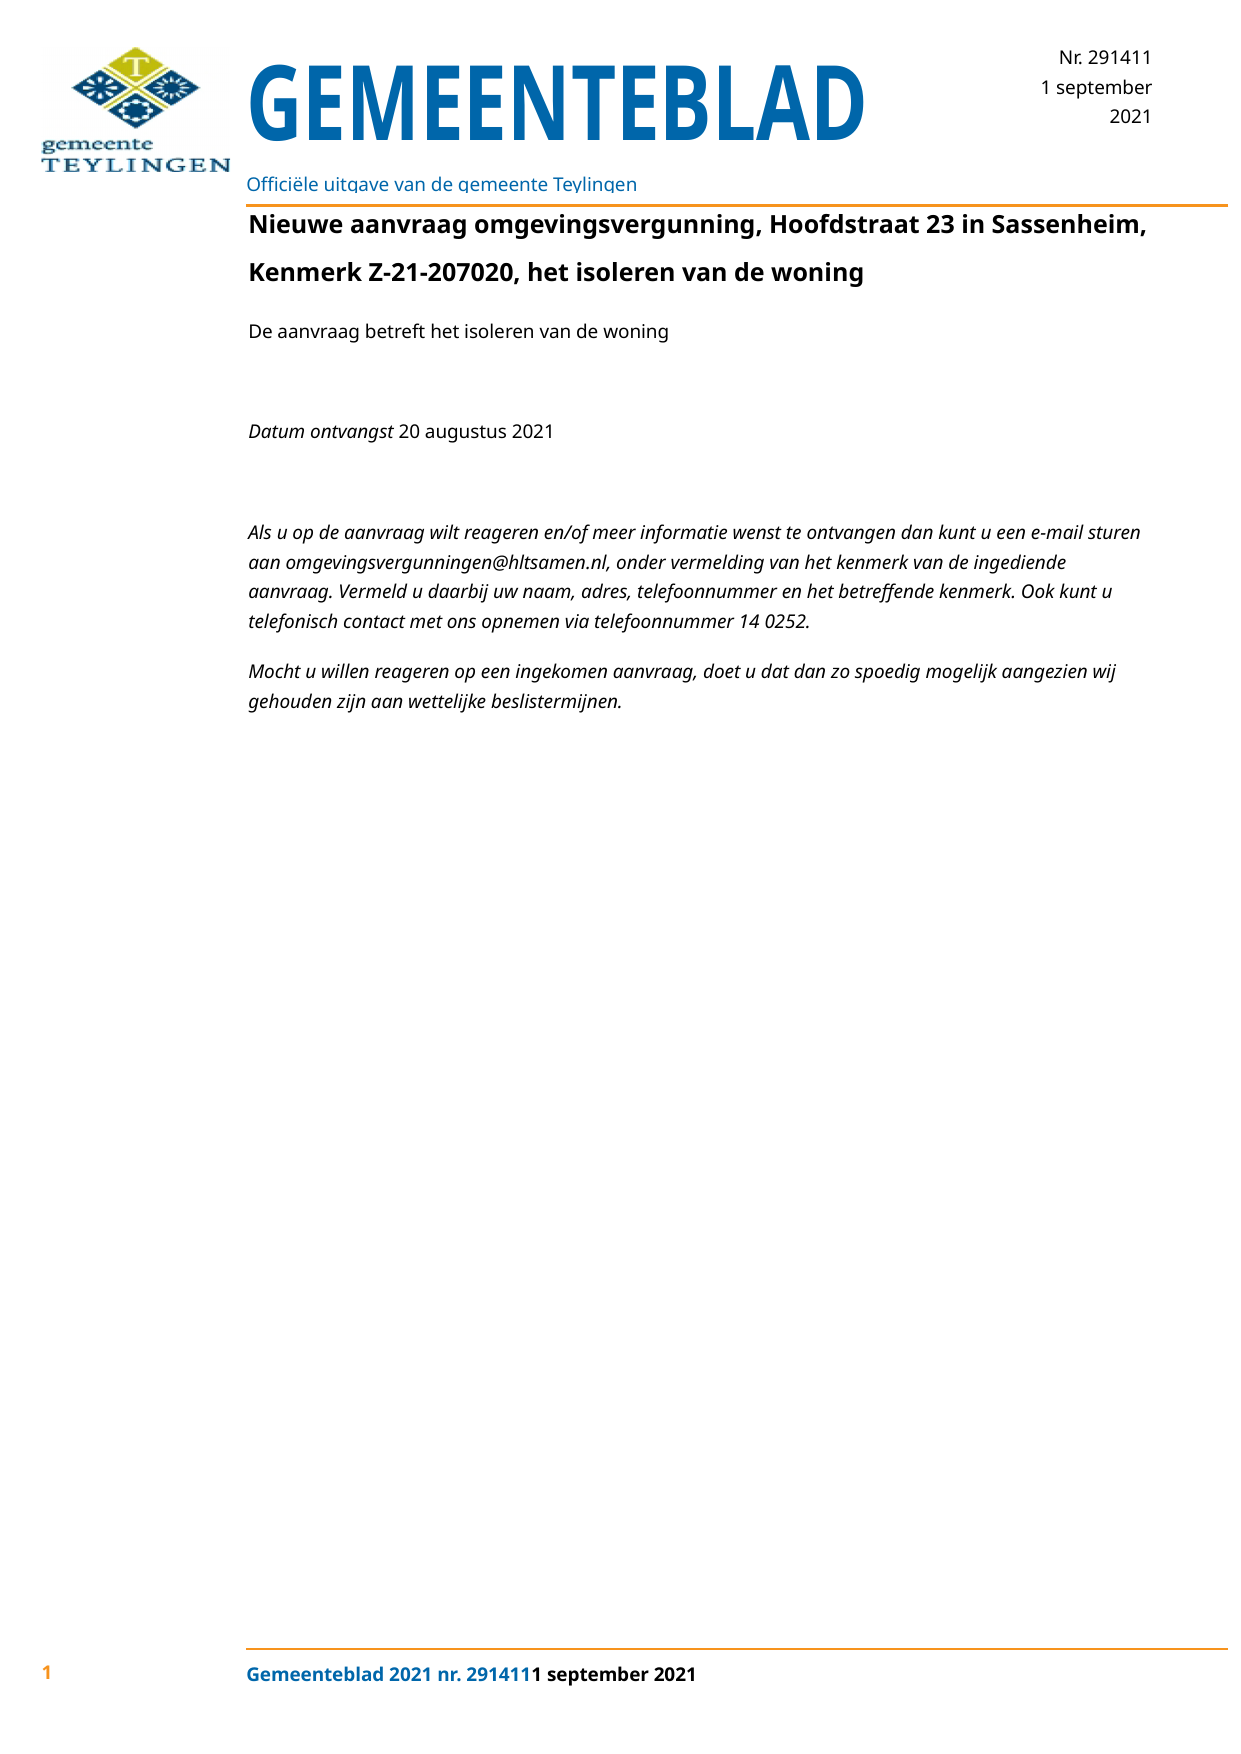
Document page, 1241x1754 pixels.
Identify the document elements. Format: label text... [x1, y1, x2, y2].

text Als u op de aanvraag wilt reageren en/of meer informatie wenst te ontvangen dan kunt u een e-mail sturen aan omgevingsvergunningen@hltsamen.nl, onder vermelding van het kenmerk van de ingediende aanvraag. Vermeld u daarbij uw naam, adres, telefoonnummer en het betreffende kenmerk. Ook kunt u telefonisch contact met ons opnemen via telefoonnummer 14 0252. [248, 519, 1152, 634]
text Mocht u willen reageren op een ingekomen aanvraag, doet u dat dan zo spoedig mogelijk aangezien wij gehouden zijn aan wettelijke beslistermijnen. [248, 659, 1152, 714]
text Nieuwe aanvraag omgevingsvergunning, Hoofdstraat 23 in Sassenheim, Kenmerk Z-21-207020, het isoleren van de woning [248, 207, 1152, 288]
text Datum ontvangst 20 augustus 2021 [248, 419, 1152, 444]
text De aanvraag betreft het isoleren van de woning [248, 318, 1152, 344]
picture [41, 47, 231, 172]
